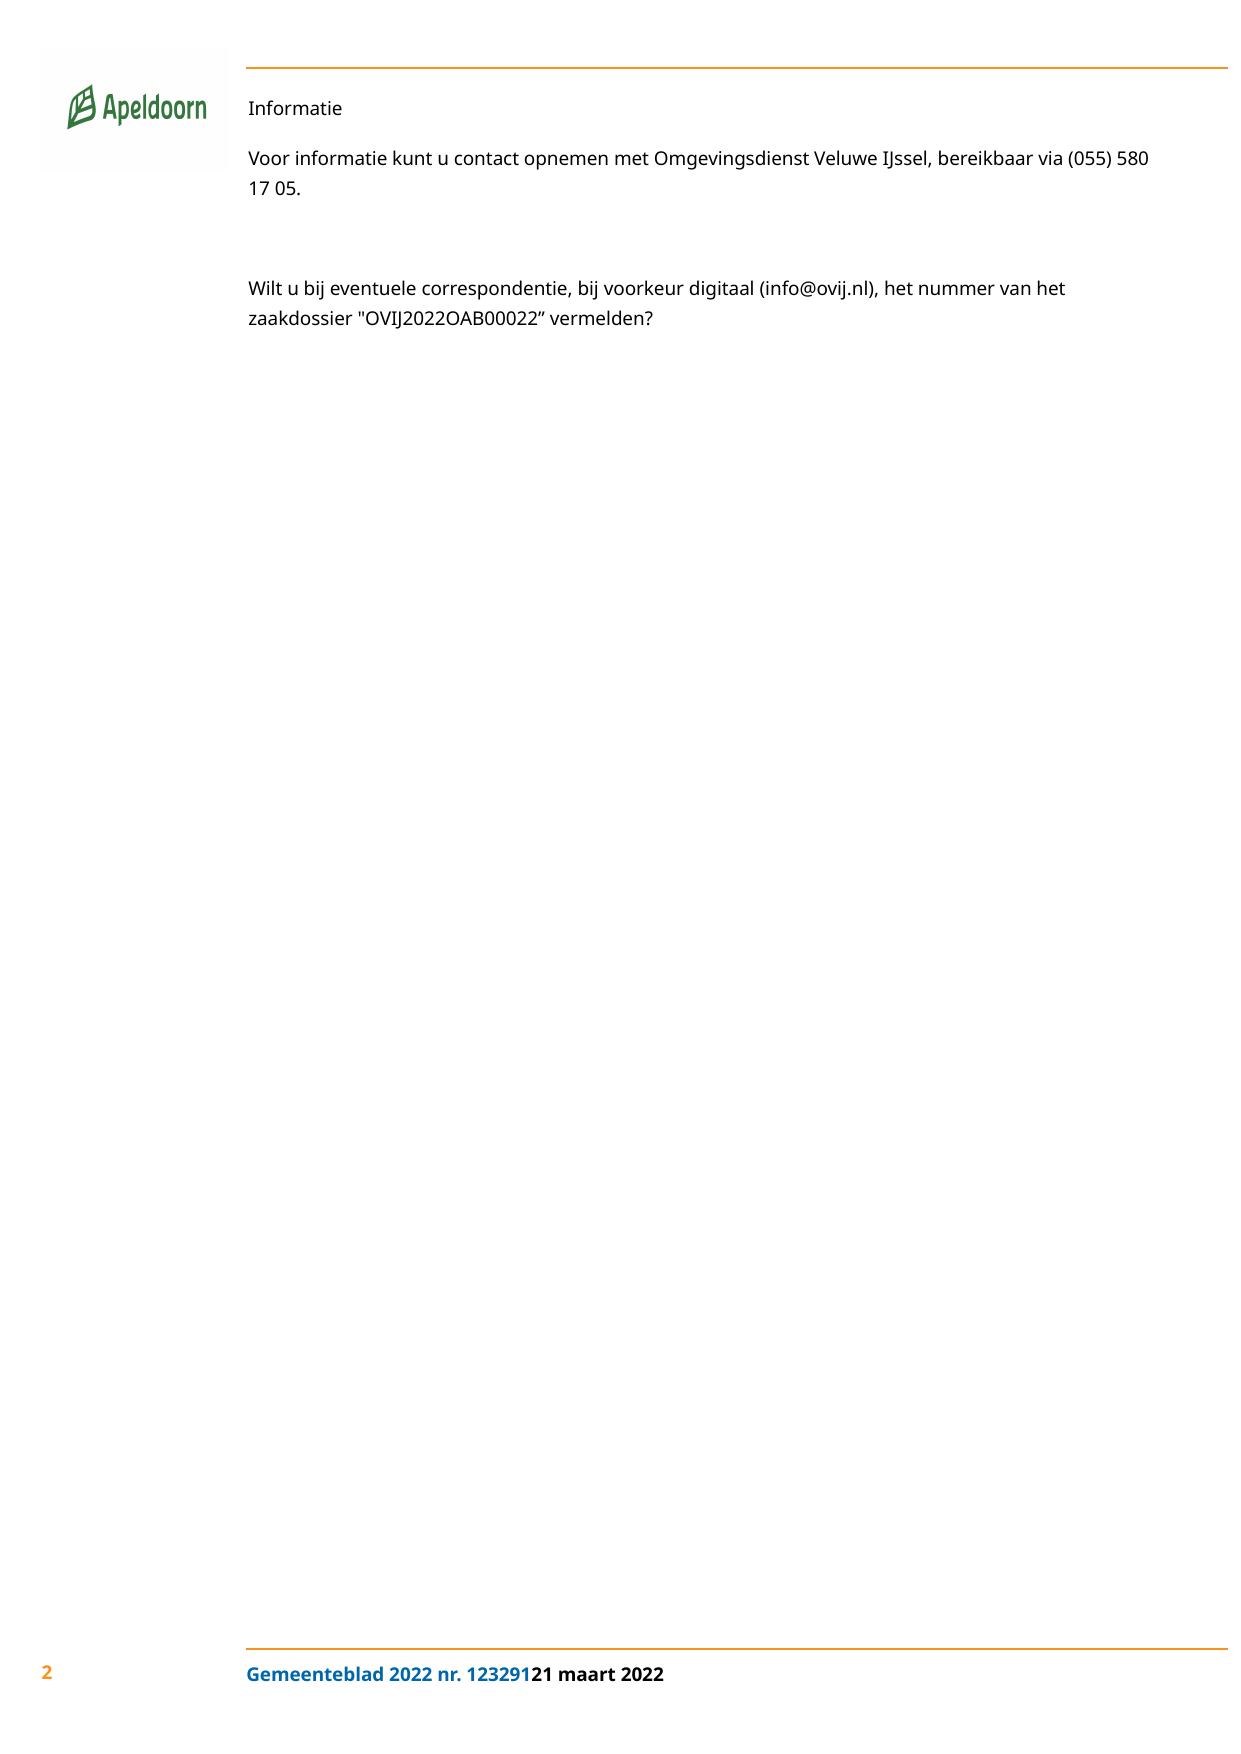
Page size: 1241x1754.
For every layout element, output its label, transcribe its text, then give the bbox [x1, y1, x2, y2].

text Voor informatie kunt u contact opnemen met Omgevingsdienst Veluwe IJssel, bereikbaar via (055) 580 17 05. [248, 145, 1152, 201]
text Wilt u bij eventuele correspondentie, bij voorkeur digitaal (info@ovij.nl), het nummer van het zaakdossier "OVIJ2022OAB00022” vermelden? [248, 276, 1152, 331]
text Informatie [248, 95, 1152, 121]
picture [41, 47, 231, 172]
